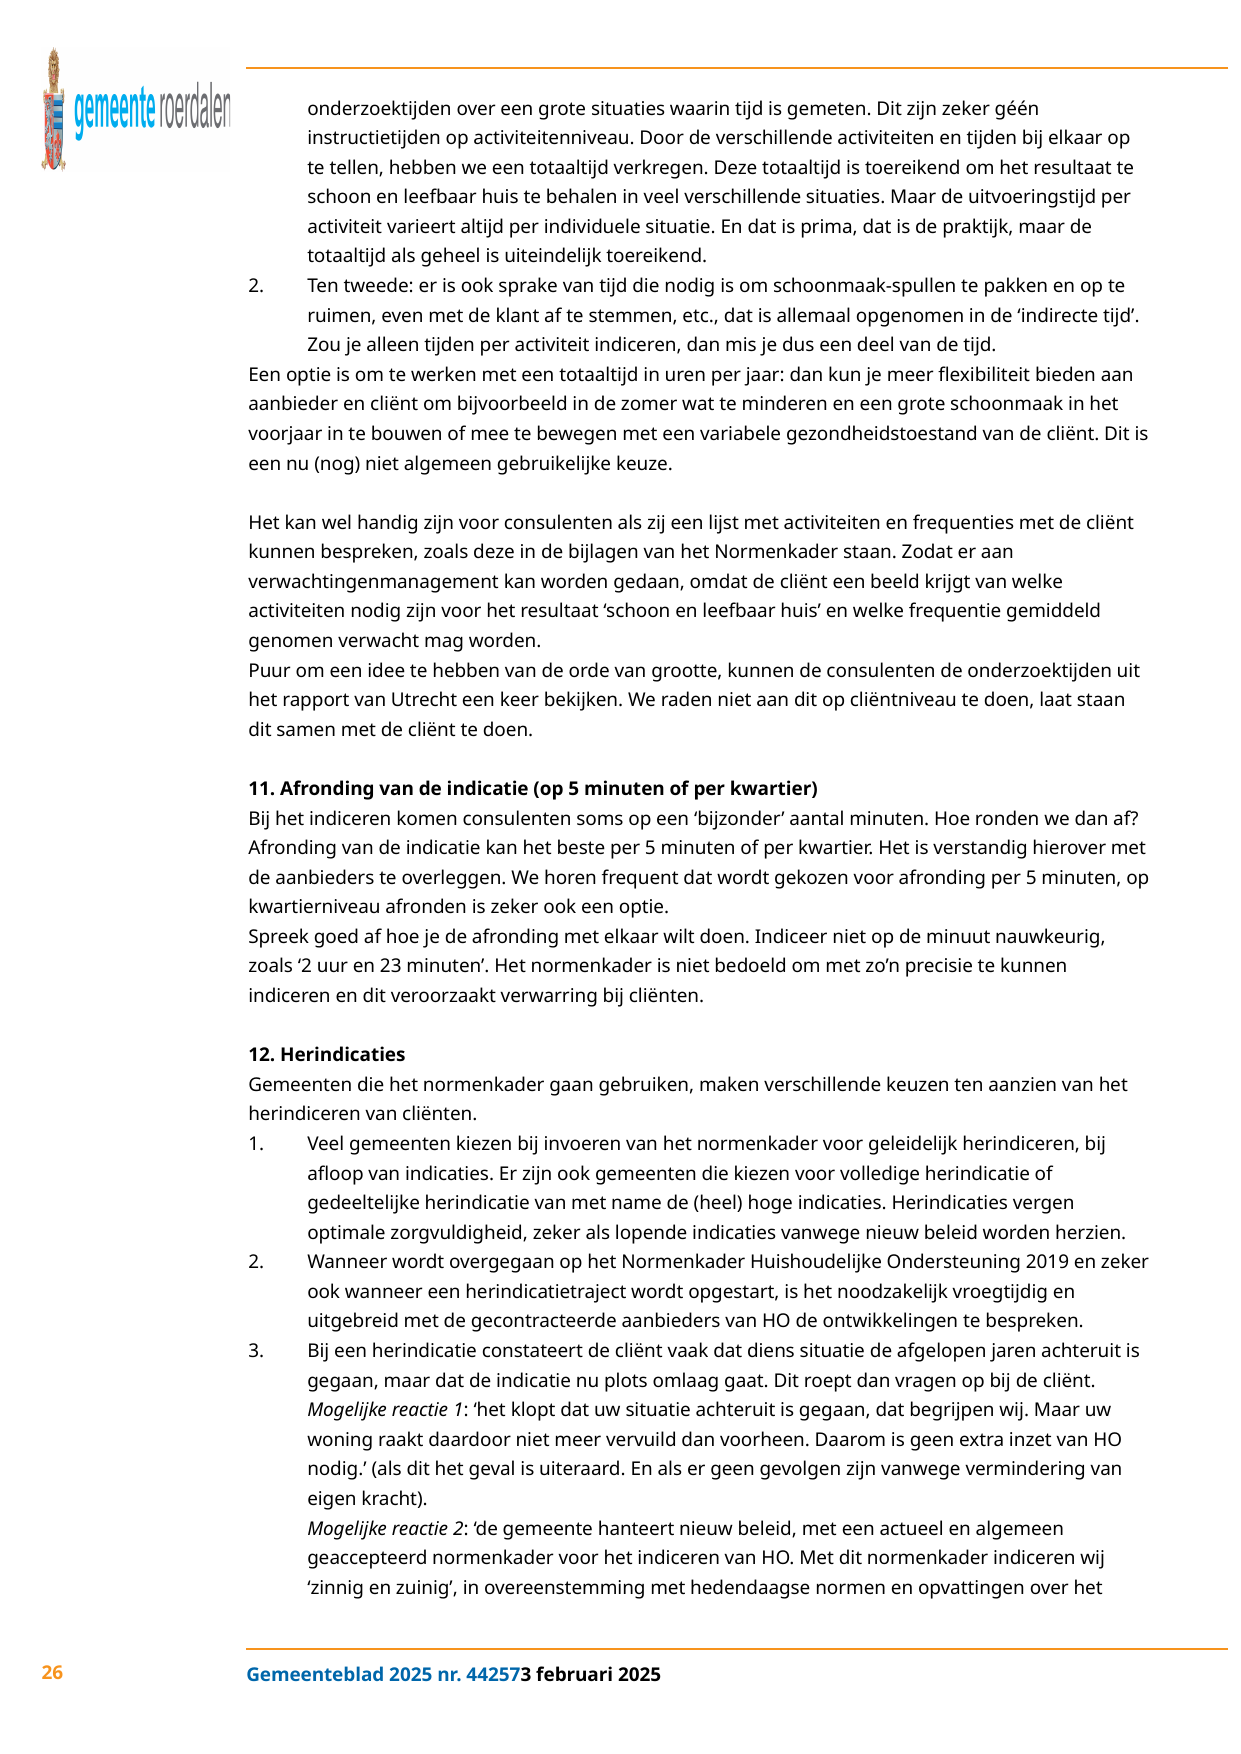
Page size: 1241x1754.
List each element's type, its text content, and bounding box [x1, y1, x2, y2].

text Puur om een idee te hebben van de orde van grootte, kunnen de consulenten de onderzoektijden uit het rapport van Utrecht een keer bekijken. We raden niet aan dit op cliëntniveau te doen, laat staan dit samen met de cliënt te doen. [248, 657, 1152, 742]
list Mogelijke reactie 2: ‘de gemeente hanteert nieuw beleid, met een actueel en algemeen geaccepteerd normenkader voor het indiceren van HO. Met dit normenkader indiceren wij ‘zinnig en zuinig’, in overeenstemming met hedendaagse normen en opvattingen over het [248, 1515, 1152, 1600]
list onderzoektijden over een grote situaties waarin tijd is gemeten. Dit zijn zeker géén instructietijden op activiteitenniveau. Door de verschillende activiteiten en tijden bij elkaar op te tellen, hebben we een totaaltijd verkregen. Deze totaaltijd is toereikend om het resultaat te schoon en leefbaar huis te behalen in veel verschillende situaties. Maar de uitvoeringstijd per activiteit varieert altijd per individuele situatie. En dat is prima, dat is de praktijk, maar de totaaltijd als geheel is uiteindelijk toereikend. [248, 95, 1152, 268]
list Wanneer wordt overgegaan op het Normenkader Huishoudelijke Ondersteuning 2019 en zeker ook wanneer een herindicatietraject wordt opgestart, is het noodzakelijk vroegtijdig en uitgebreid met de gecontracteerde aanbieders van HO de ontwikkelingen te bespreken. [248, 1248, 1152, 1333]
text Afronding van de indicatie kan het beste per 5 minuten of per kwartier. Het is verstandig hierover met de aanbieders te overleggen. We horen frequent dat wordt gekozen voor afronding per 5 minuten, op kwartierniveau afronden is zeker ook een optie. [248, 834, 1152, 919]
text 12. Herindicaties [248, 1041, 1152, 1067]
text 11. Afronding van de indicatie (op 5 minuten of per kwartier) [248, 775, 1152, 801]
text Het kan wel handig zijn voor consulenten als zij een lijst met activiteiten en frequenties met de cliënt kunnen bespreken, zoals deze in de bijlagen van het Normenkader staan. Zodat er aan verwachtingenmanagement kan worden gedaan, omdat de cliënt een beeld krijgt van welke activiteiten nodig zijn voor het resultaat ‘schoon en leefbaar huis’ en welke frequentie gemiddeld genomen verwacht mag worden. [248, 509, 1152, 653]
list Bij een herindicatie constateert de cliënt vaak dat diens situatie de afgelopen jaren achteruit is gegaan, maar dat de indicatie nu plots omlaag gaat. Dit roept dan vragen op bij de cliënt. [248, 1337, 1152, 1393]
list Ten tweede: er is ook sprake van tijd die nodig is om schoonmaak-spullen te pakken en op te ruimen, even met de klant af te stemmen, etc., dat is allemaal opgenomen in de ‘indirecte tijd’. Zou je alleen tijden per activiteit indiceren, dan mis je dus een deel van de tijd. [248, 272, 1152, 357]
list Mogelijke reactie 1: ‘het klopt dat uw situatie achteruit is gegaan, dat begrijpen wij. Maar uw woning raakt daardoor niet meer vervuild dan voorheen. Daarom is geen extra inzet van HO nodig.’ (als dit het geval is uiteraard. En als er geen gevolgen zijn vanwege vermindering van eigen kracht). [248, 1396, 1152, 1511]
text Een optie is om te werken met een totaaltijd in uren per jaar: dan kun je meer flexibiliteit bieden aan aanbieder en cliënt om bijvoorbeeld in de zomer wat te minderen en een grote schoonmaak in het voorjaar in te bouwen of mee te bewegen met een variabele gezondheidstoestand van de cliënt. Dit is een nu (nog) niet algemeen gebruikelijke keuze. [248, 361, 1152, 476]
text Gemeenten die het normenkader gaan gebruiken, maken verschillende keuzen ten aanzien van het herindiceren van cliënten. [248, 1071, 1152, 1126]
text Bij het indiceren komen consulenten soms op een ‘bijzonder’ aantal minuten. Hoe ronden we dan af? [248, 805, 1152, 831]
picture [41, 47, 231, 172]
list Veel gemeenten kiezen bij invoeren van het normenkader voor geleidelijk herindiceren, bij afloop van indicaties. Er zijn ook gemeenten die kiezen voor volledige herindicatie of gedeeltelijke herindicatie van met name de (heel) hoge indicaties. Herindicaties vergen optimale zorgvuldigheid, zeker als lopende indicaties vanwege nieuw beleid worden herzien. [248, 1130, 1152, 1245]
text Spreek goed af hoe je de afronding met elkaar wilt doen. Indiceer niet op de minuut nauwkeurig, zoals ‘2 uur en 23 minuten’. Het normenkader is niet bedoeld om met zo’n precisie te kunnen indiceren en dit veroorzaakt verwarring bij cliënten. [248, 923, 1152, 1008]
